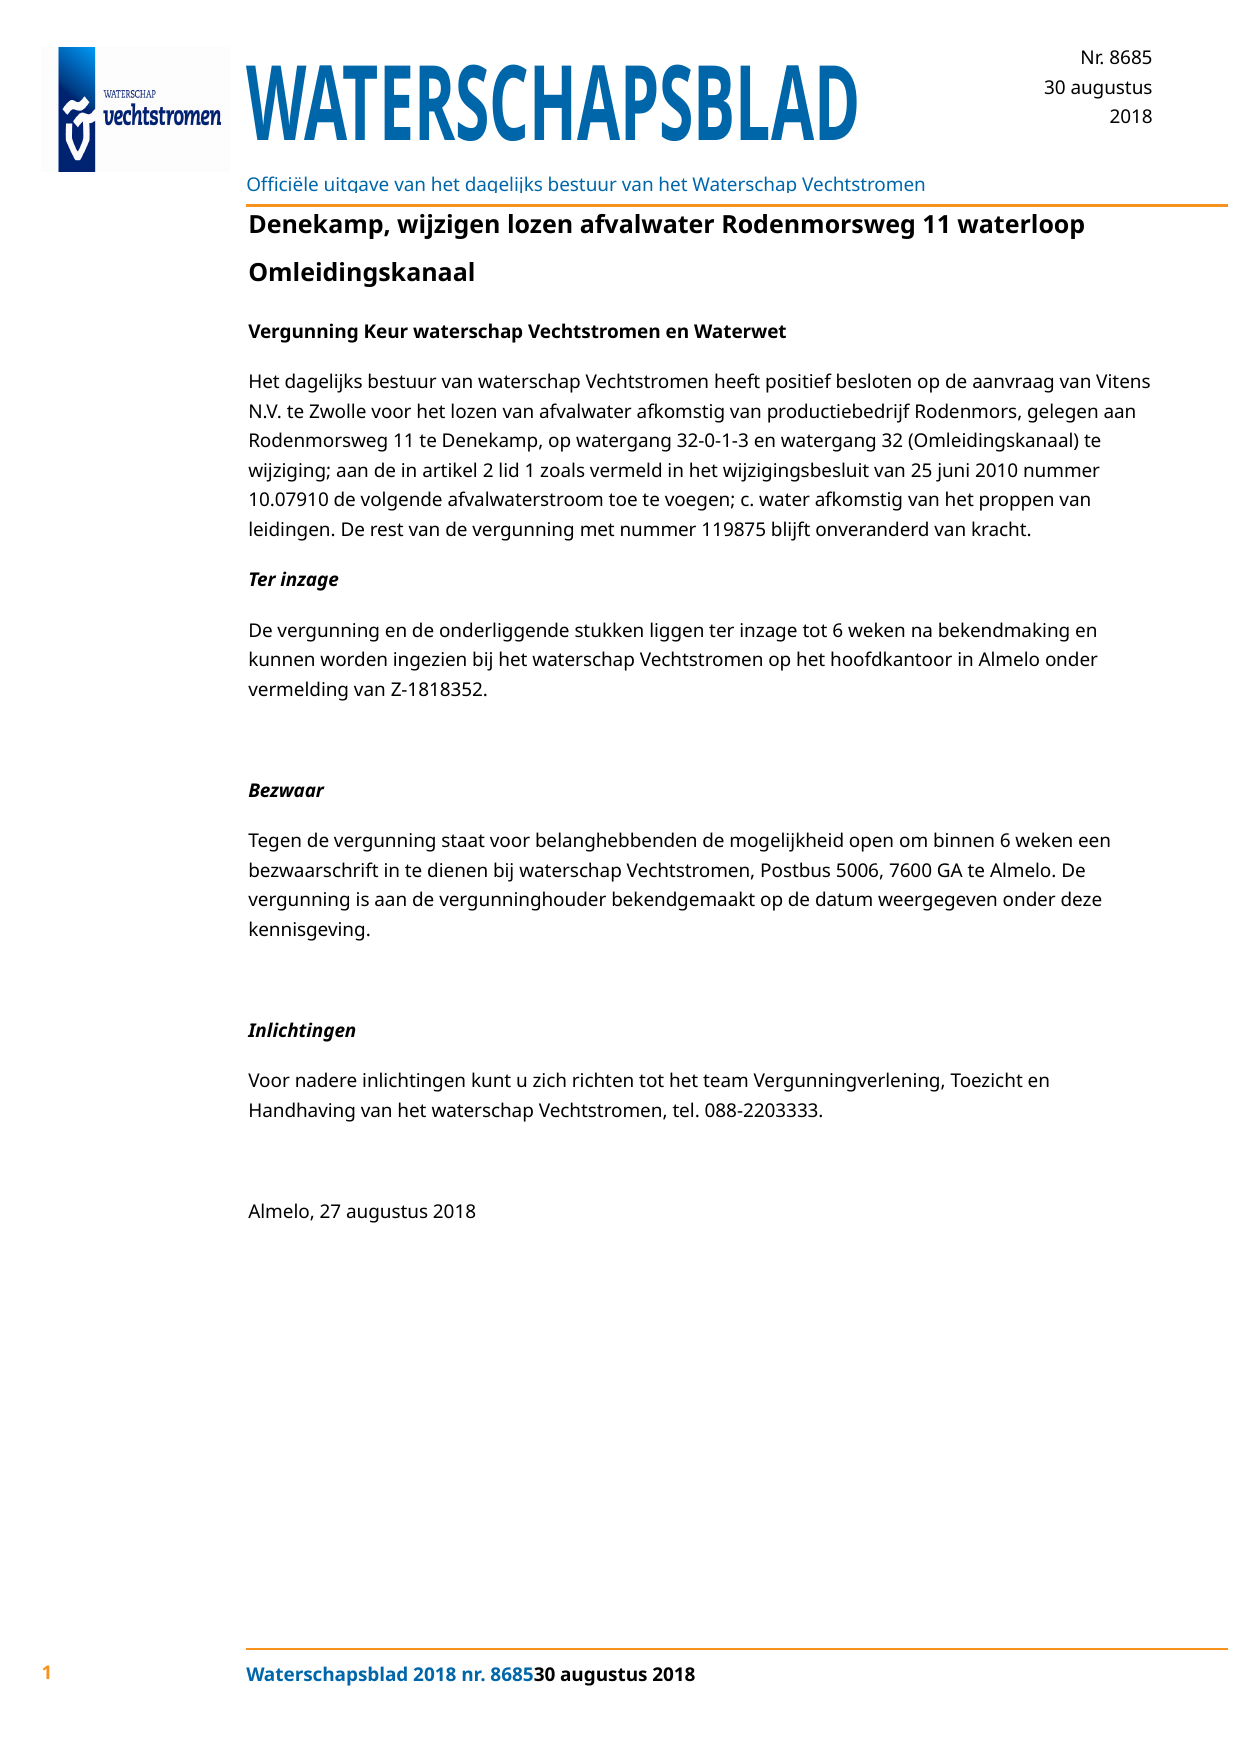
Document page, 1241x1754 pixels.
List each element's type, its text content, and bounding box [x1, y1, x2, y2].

text Het dagelijks bestuur van waterschap Vechtstromen heeft positief besloten op de aanvraag van Vitens N.V. te Zwolle voor het lozen van afvalwater afkomstig van productiebedrijf Rodenmors, gelegen aan Rodenmorsweg 11 te Denekamp, op watergang 32-0-1-3 en watergang 32 (Omleidingskanaal) te wijziging; aan de in artikel 2 lid 1 zoals vermeld in het wijzigingsbesluit van 25 juni 2010 nummer 10.07910 de volgende afvalwaterstroom toe te voegen; c. water afkomstig van het proppen van leidingen. De rest van de vergunning met nummer 119875 blijft onveranderd van kracht. [248, 368, 1152, 542]
text Almelo, 27 augustus 2018 [248, 1198, 1152, 1224]
text Bezwaar [248, 777, 1152, 803]
text Inlichtingen [248, 1017, 1152, 1043]
text Voor nadere inlichtingen kunt u zich richten tot het team Vergunningverlening, Toezicht en Handhaving van het waterschap Vechtstromen, tel. 088-2203333. [248, 1067, 1152, 1123]
text Ter inzage [248, 567, 1152, 592]
text De vergunning en de onderliggende stukken liggen ter inzage tot 6 weken na bekendmaking en kunnen worden ingezien bij het waterschap Vechtstromen op het hoofdkantoor in Almelo onder vermelding van Z-1818352. [248, 617, 1152, 702]
text Tegen de vergunning staat voor belanghebbenden de mogelijkheid open om binnen 6 weken een bezwaarschrift in te dienen bij waterschap Vechtstromen, Postbus 5006, 7600 GA te Almelo. De vergunning is aan de vergunninghouder bekendgemaakt op de datum weergegeven onder deze kennisgeving. [248, 827, 1152, 942]
text Denekamp, wijzigen lozen afvalwater Rodenmorsweg 11 waterloop Omleidingskanaal [248, 207, 1152, 288]
text Vergunning Keur waterschap Vechtstromen en Waterwet [248, 318, 1152, 344]
picture [41, 47, 231, 172]
